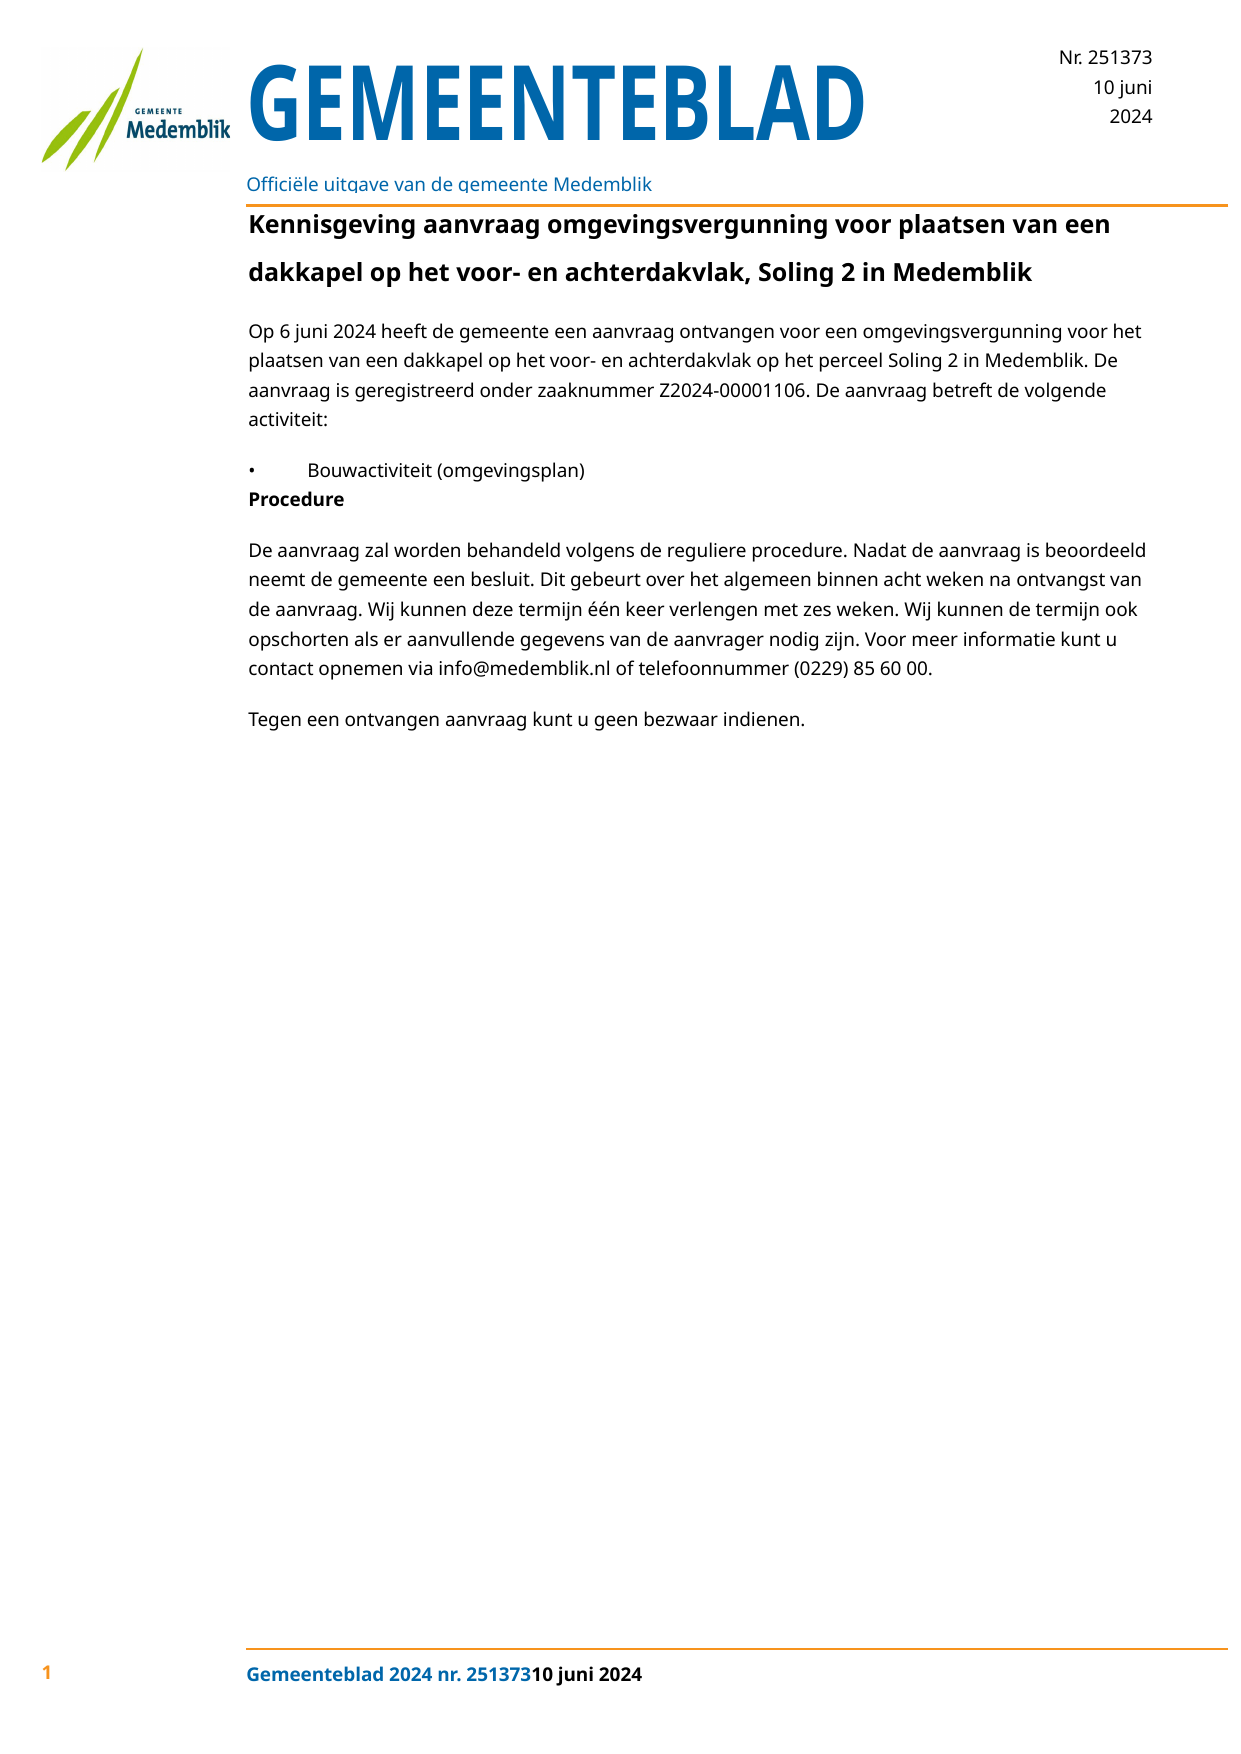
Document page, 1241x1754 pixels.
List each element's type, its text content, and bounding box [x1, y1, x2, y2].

text Tegen een ontvangen aanvraag kunt u geen bezwaar indienen. [248, 706, 1152, 732]
text Procedure [248, 487, 1152, 512]
picture [41, 47, 231, 172]
text De aanvraag zal worden behandeld volgens de reguliere procedure. Nadat de aanvraag is beoordeeld neemt de gemeente een besluit. Dit gebeurt over het algemeen binnen acht weken na ontvangst van de aanvraag. Wij kunnen deze termijn één keer verlengen met zes weken. Wij kunnen de termijn ook opschorten als er aanvullende gegevens van de aanvrager nodig zijn. Voor meer informatie kunt u contact opnemen via info@medemblik.nl of telefoonnummer (0229) 85 60 00. [248, 537, 1152, 681]
text Kennisgeving aanvraag omgevingsvergunning voor plaatsen van een dakkapel op het voor- en achterdakvlak, Soling 2 in Medemblik [248, 207, 1152, 288]
text Op 6 juni 2024 heeft de gemeente een aanvraag ontvangen voor een omgevingsvergunning voor het plaatsen van een dakkapel op het voor- en achterdakvlak op het perceel Soling 2 in Medemblik. De aanvraag is geregistreerd onder zaaknummer Z2024-00001106. De aanvraag betreft de volgende activiteit: [248, 318, 1152, 432]
list Bouwactiviteit (omgevingsplan) [248, 457, 1152, 483]
